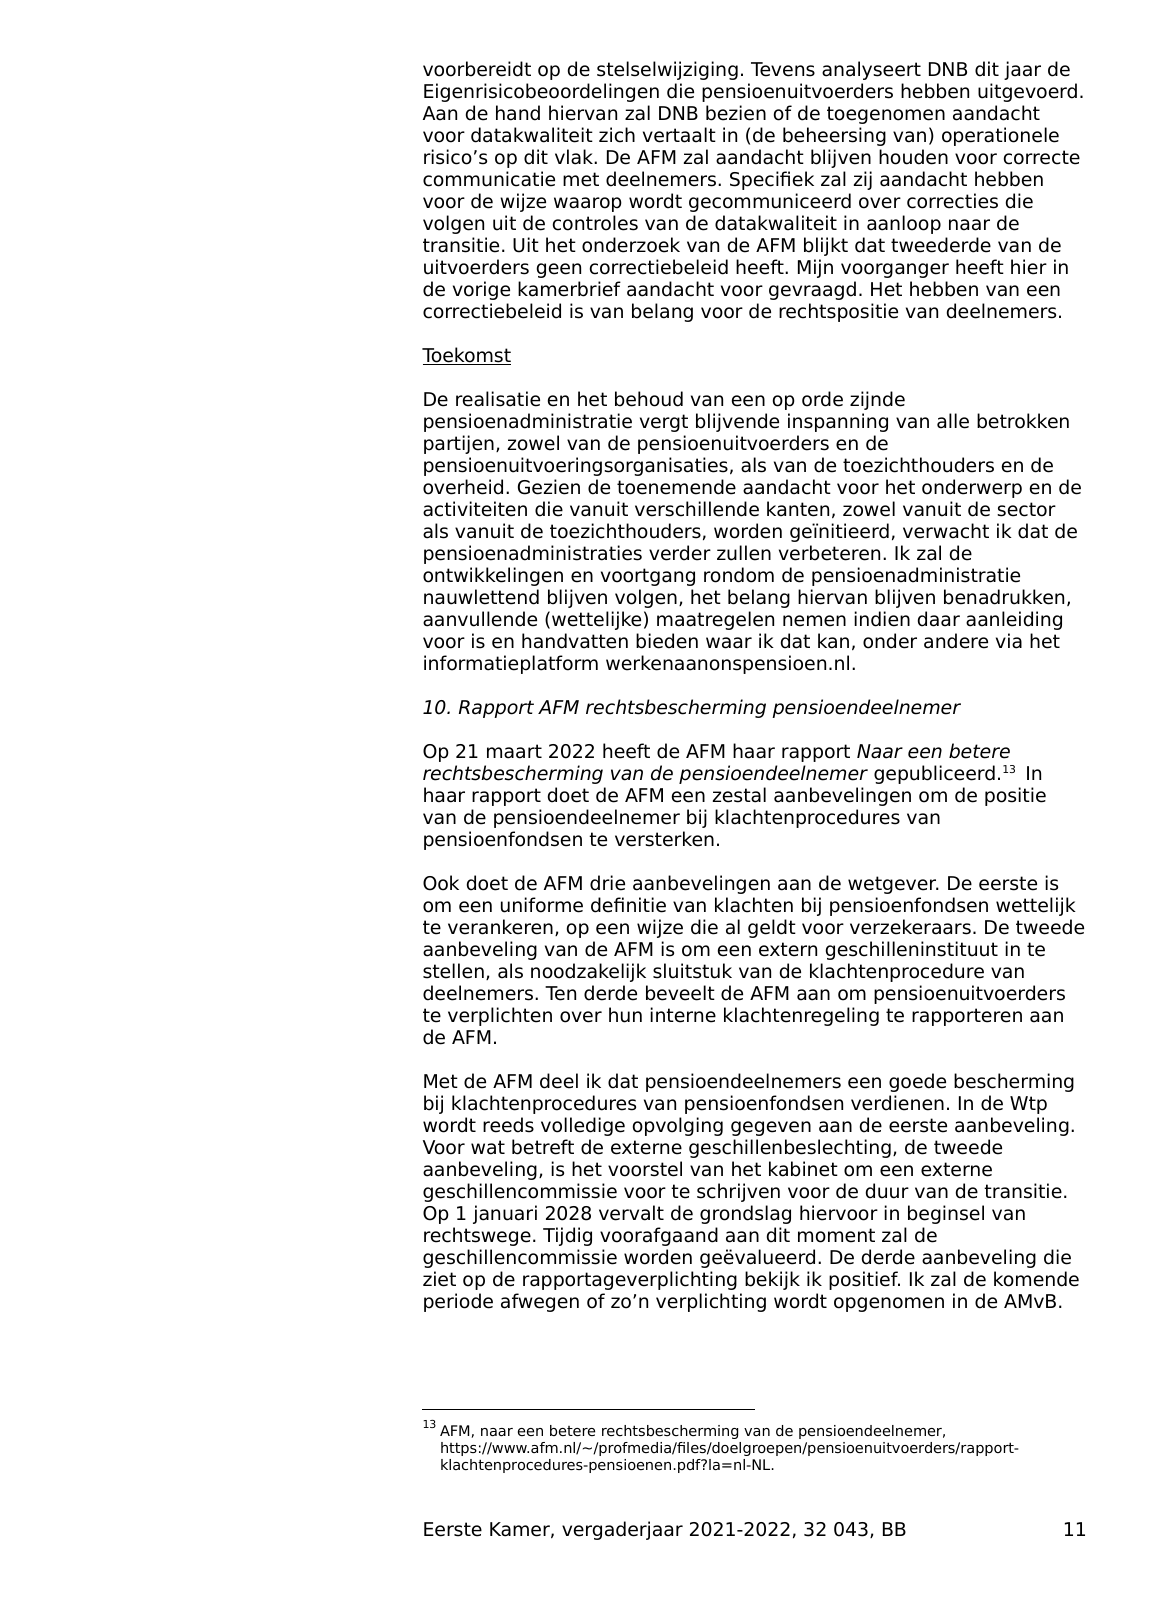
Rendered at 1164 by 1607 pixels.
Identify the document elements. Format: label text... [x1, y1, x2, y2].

text De realisatie en het behoud van een op orde zijnde pensioenadministratie vergt blijvende inspanning van alle betrokken partijen, zowel van de pensioenuitvoerders en de pensioenuitvoeringsorganisaties, als van de toezichthouders en de overheid. Gezien de toenemende aandacht voor het onderwerp en de activiteiten die vanuit verschillende kanten, zowel vanuit de sector als vanuit de toezichthouders, worden geïnitieerd, verwacht ik dat de pensioenadministraties verder zullen verbeteren. Ik zal de ontwikkelingen en voortgang rondom de pensioenadministratie nauwlettend blijven volgen, het belang hiervan blijven benadrukken, aanvullende (wettelijke) maatregelen nemen indien daar aanleiding voor is en handvatten bieden waar ik dat kan, onder andere via het informatieplatform werkenaanonspensioen.nl. [422, 389, 1087, 675]
text voorbereidt op de stelselwijziging. Tevens analyseert DNB dit jaar de Eigenrisicobeoordelingen die pensioenuitvoerders hebben uitgevoerd. Aan de hand hiervan zal DNB bezien of de toegenomen aandacht voor datakwaliteit zich vertaalt in (de beheersing van) operationele risico’s op dit vlak. De AFM zal aandacht blijven houden voor correcte communicatie met deelnemers. Specifiek zal zij aandacht hebben voor de wijze waarop wordt gecommuniceerd over correcties die volgen uit de controles van de datakwaliteit in aanloop naar de transitie. Uit het onderzoek van de AFM blijkt dat tweederde van de uitvoerders geen correctiebeleid heeft. Mijn voorganger heeft hier in de vorige kamerbrief aandacht voor gevraagd. Het hebben van een correctiebeleid is van belang voor de rechtspositie van deelnemers. [422, 59, 1087, 323]
text AFM, naar een betere rechtsbescherming van de pensioendeelnemer, https://www.afm.nl/~/profmedia/files/doelgroepen/pensioenuitvoerders/rapport-klachtenprocedures-pensioenen.pdf?la=nl-NL. [422, 1418, 1087, 1474]
text Ook doet de AFM drie aanbevelingen aan de wetgever. De eerste is om een uniforme definitie van klachten bij pensioenfondsen wettelijk te verankeren, op een wijze die al geldt voor verzekeraars. De tweede aanbeveling van de AFM is om een extern geschilleninstituut in te stellen, als noodzakelijk sluitstuk van de klachtenprocedure van deelnemers. Ten derde beveelt de AFM aan om pensioenuitvoerders te verplichten over hun interne klachtenregeling te rapporteren aan de AFM. [422, 873, 1087, 1049]
text Met de AFM deel ik dat pensioendeelnemers een goede bescherming bij klachtenprocedures van pensioenfondsen verdienen. In de Wtp wordt reeds volledige opvolging gegeven aan de eerste aanbeveling. Voor wat betreft de externe geschillenbeslechting, de tweede aanbeveling, is het voorstel van het kabinet om een externe geschillencommissie voor te schrijven voor de duur van de transitie. Op 1 januari 2028 vervalt de grondslag hiervoor in beginsel van rechtswege. Tijdig voorafgaand aan dit moment zal de geschillencommissie worden geëvalueerd. De derde aanbeveling die ziet op de rapportageverplichting bekijk ik positief. Ik zal de komende periode afwegen of zo’n verplichting wordt opgenomen in de AMvB. [422, 1071, 1087, 1313]
subtitle Toekomst [422, 345, 1087, 367]
subtitle 10. Rapport AFM rechtsbescherming pensioendeelnemer [422, 697, 1087, 719]
text Op 21 maart 2022 heeft de AFM haar rapport Naar een betere rechtsbescherming van de pensioendeelnemer gepubliceerd. In haar rapport doet de AFM een zestal aanbevelingen om de positie van de pensioendeelnemer bij klachtenprocedures van pensioenfondsen te versterken. [422, 741, 1087, 851]
